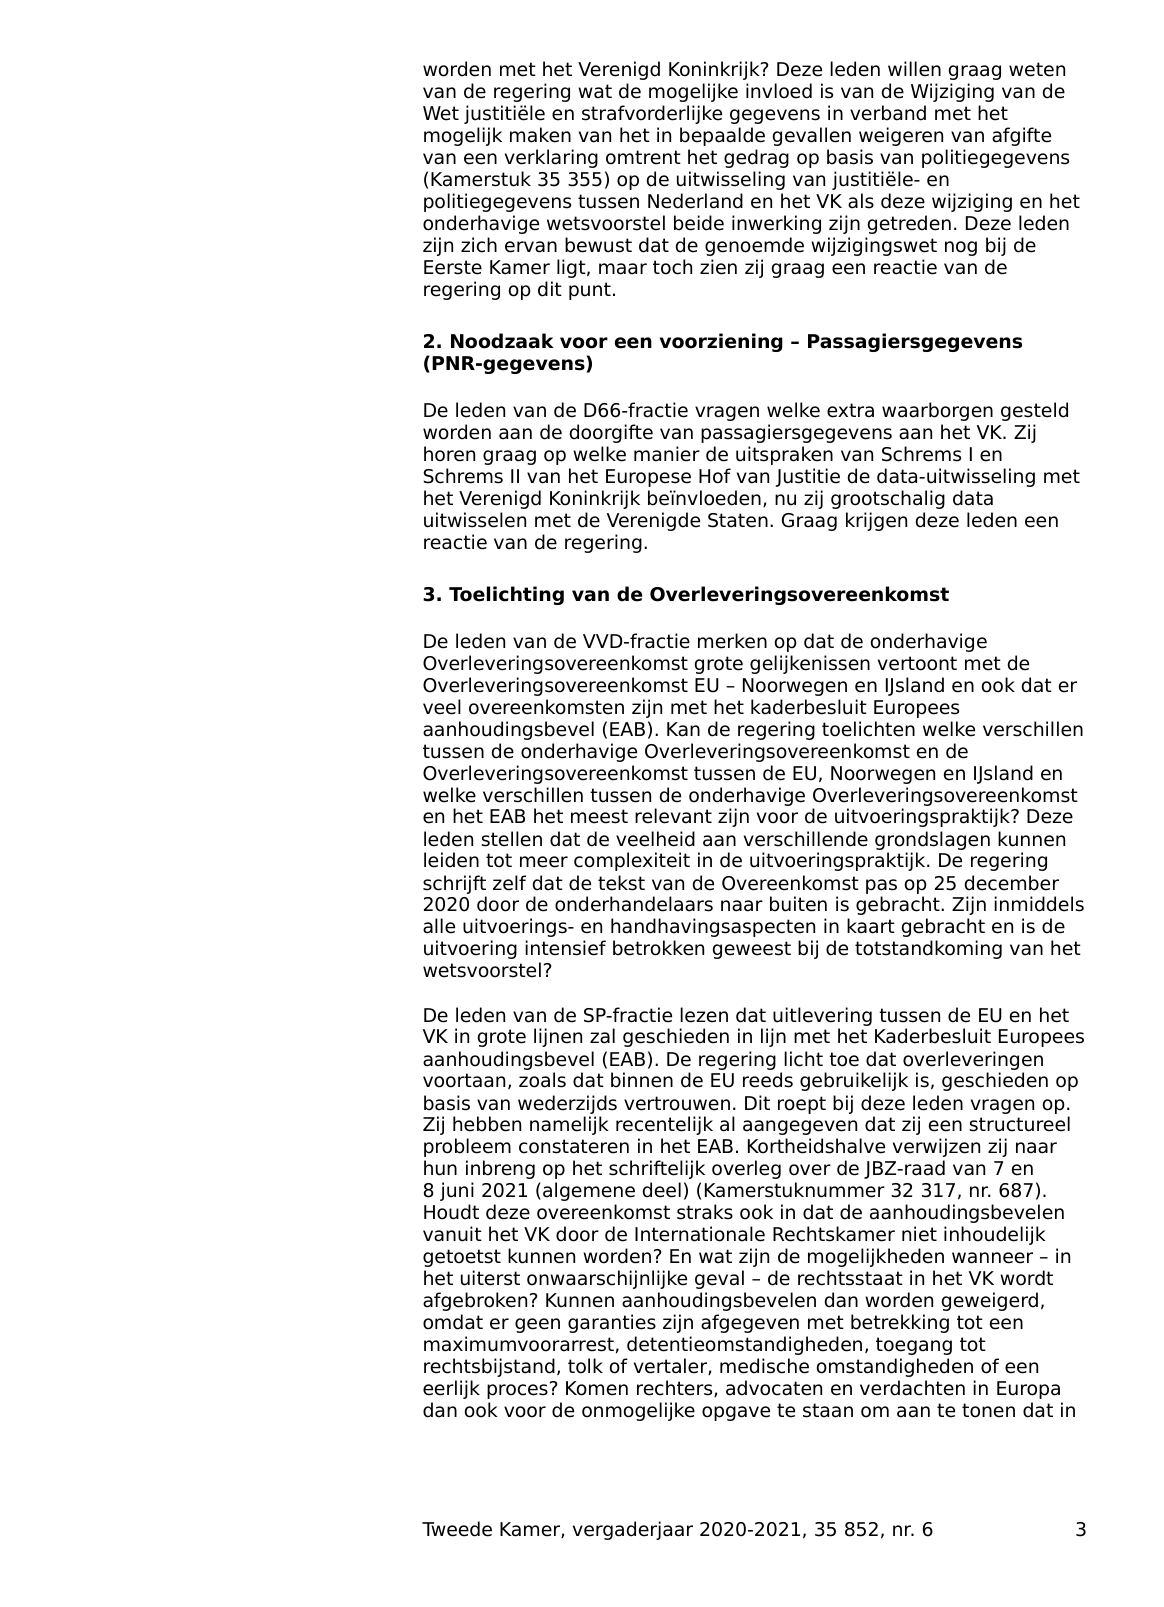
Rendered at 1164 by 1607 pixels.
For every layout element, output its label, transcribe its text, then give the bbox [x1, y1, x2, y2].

text worden met het Verenigd Koninkrijk? Deze leden willen graag weten van de regering wat de mogelijke invloed is van de Wijziging van de Wet justitiële en strafvorderlijke gegevens in verband met het mogelijk maken van het in bepaalde gevallen weigeren van afgifte van een verklaring omtrent het gedrag op basis van politiegegevens (Kamerstuk 35 355) op de uitwisseling van justitiële- en politiegegevens tussen Nederland en het VK als deze wijziging en het onderhavige wetsvoorstel beide inwerking zijn getreden. Deze leden zijn zich ervan bewust dat de genoemde wijzigingswet nog bij de Eerste Kamer ligt, maar toch zien zij graag een reactie van de regering op dit punt. [422, 59, 1087, 301]
subtitle 2. Noodzaak voor een voorziening – Passagiersgegevens (PNR-gegevens) [422, 331, 1087, 375]
text De leden van de VVD-fractie merken op dat de onderhavige Overleveringsovereenkomst grote gelijkenissen vertoont met de Overleveringsovereenkomst EU – Noorwegen en IJsland en ook dat er veel overeenkomsten zijn met het kaderbesluit Europees aanhoudingsbevel (EAB). Kan de regering toelichten welke verschillen tussen de onderhavige Overleveringsovereenkomst en de Overleveringsovereenkomst tussen de EU, Noorwegen en IJsland en welke verschillen tussen de onderhavige Overleveringsovereenkomst en het EAB het meest relevant zijn voor de uitvoeringspraktijk? Deze leden stellen dat de veelheid aan verschillende grondslagen kunnen leiden tot meer complexiteit in de uitvoeringspraktijk. De regering schrijft zelf dat de tekst van de Overeenkomst pas op 25 december 2020 door de onderhandelaars naar buiten is gebracht. Zijn inmiddels alle uitvoerings- en handhavingsaspecten in kaart gebracht en is de uitvoering intensief betrokken geweest bij de totstandkoming van het wetsvoorstel? [422, 631, 1087, 982]
text De leden van de SP-fractie lezen dat uitlevering tussen de EU en het VK in grote lijnen zal geschieden in lijn met het Kaderbesluit Europees aanhoudingsbevel (EAB). De regering licht toe dat overleveringen voortaan, zoals dat binnen de EU reeds gebruikelijk is, geschieden op basis van wederzijds vertrouwen. Dit roept bij deze leden vragen op. Zij hebben namelijk recentelijk al aangegeven dat zij een structureel probleem constateren in het EAB. Kortheidshalve verwijzen zij naar hun inbreng op het schriftelijk overleg over de JBZ-raad van 7 en 8 juni 2021 (algemene deel) (Kamerstuknummer 32 317, nr. 687). Houdt deze overeenkomst straks ook in dat de aanhoudingsbevelen vanuit het VK door de Internationale Rechtskamer niet inhoudelijk getoetst kunnen worden? En wat zijn de mogelijkheden wanneer – in het uiterst onwaarschijnlijke geval – de rechtsstaat in het VK wordt afgebroken? Kunnen aanhoudingsbevelen dan worden geweigerd, omdat er geen garanties zijn afgegeven met betrekking tot een maximumvoorarrest, detentieomstandigheden, toegang tot rechtsbijstand, tolk of vertaler, medische omstandigheden of een eerlijk proces? Komen rechters, advocaten en verdachten in Europa dan ook voor de onmogelijke opgave te staan om aan te tonen dat in [422, 1004, 1087, 1422]
subtitle 3. Toelichting van de Overleveringsovereenkomst [422, 584, 1087, 606]
text De leden van de D66-fractie vragen welke extra waarborgen gesteld worden aan de doorgifte van passagiersgegevens aan het VK. Zij horen graag op welke manier de uitspraken van Schrems I en Schrems II van het Europese Hof van Justitie de data-uitwisseling met het Verenigd Koninkrijk beïnvloeden, nu zij grootschalig data uitwisselen met de Verenigde Staten. Graag krijgen deze leden een reactie van de regering. [422, 400, 1087, 554]
